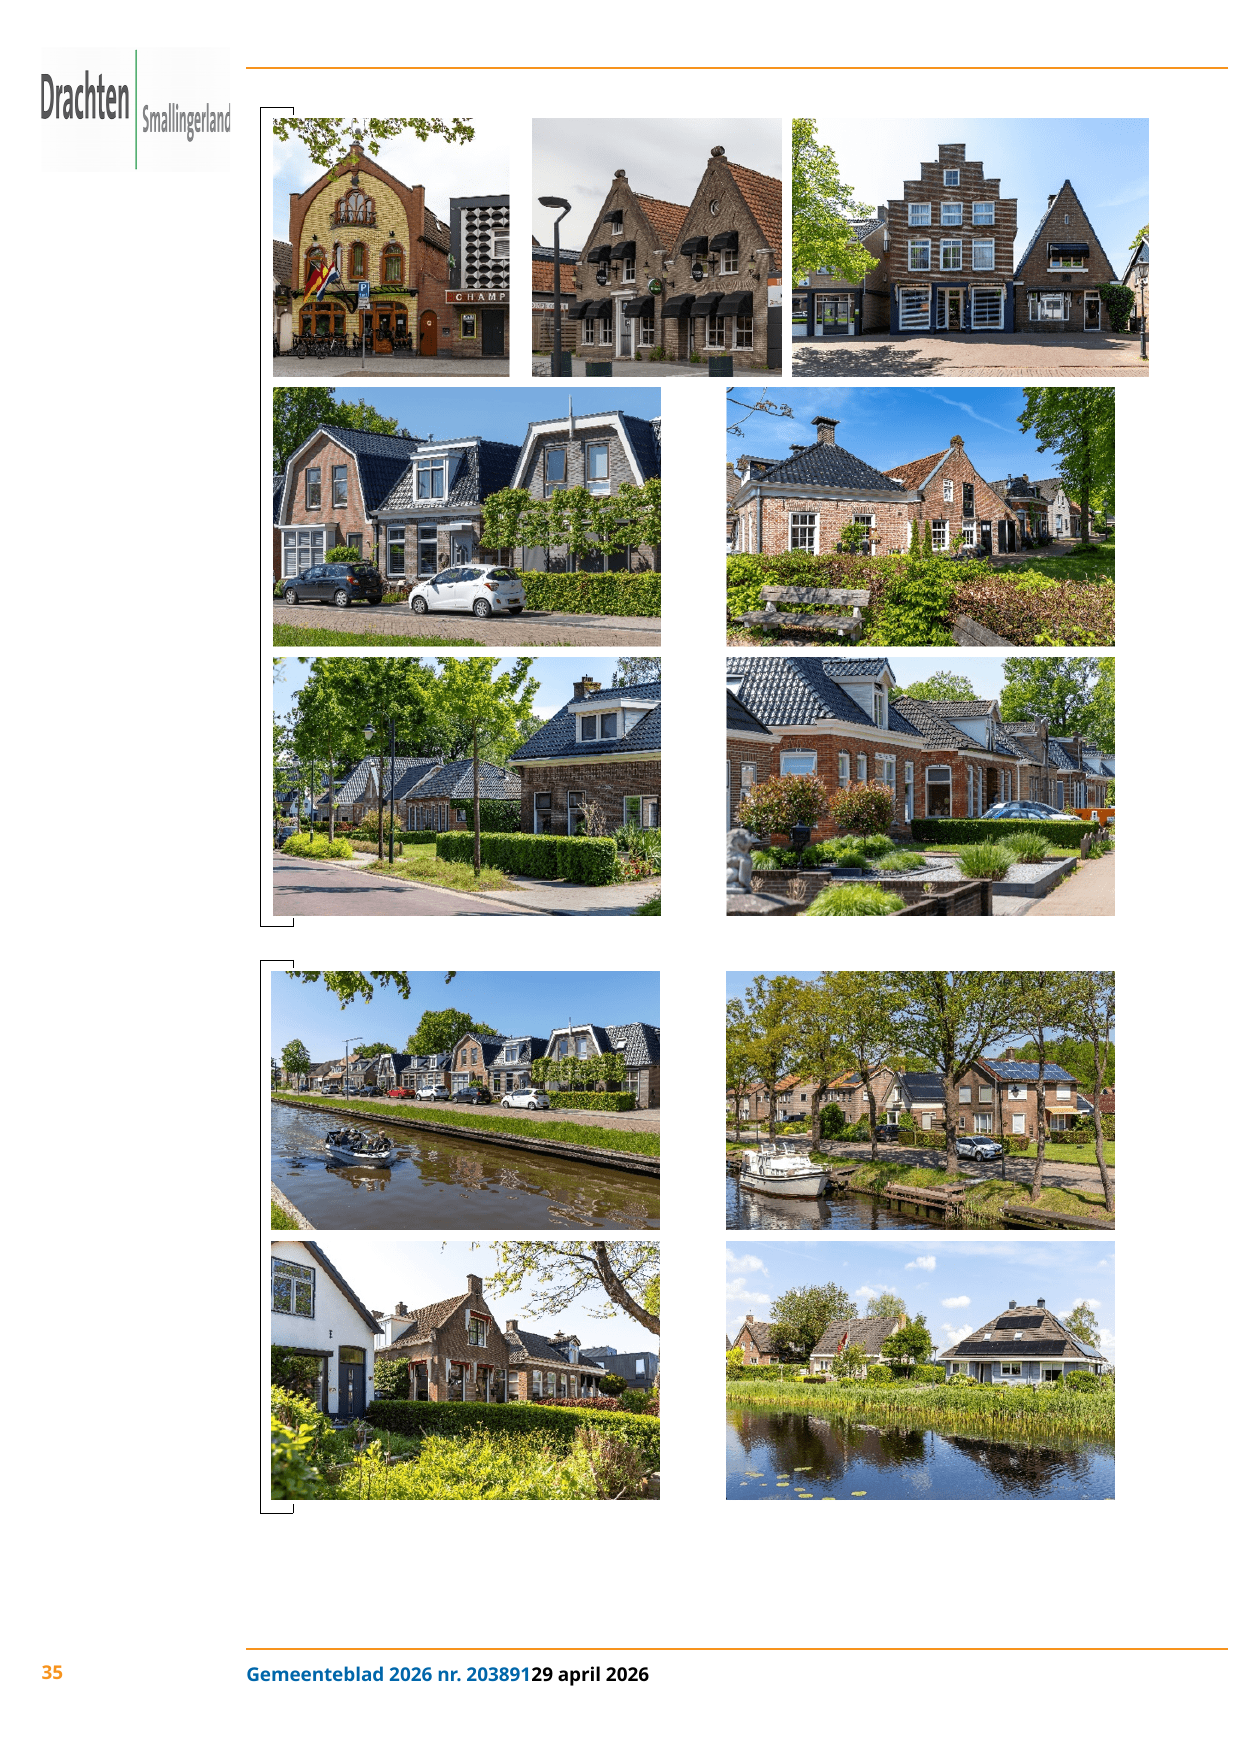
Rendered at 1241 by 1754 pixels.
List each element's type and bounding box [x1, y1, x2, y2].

picture [268, 968, 1118, 1504]
picture [268, 115, 1155, 918]
picture [41, 47, 231, 172]
